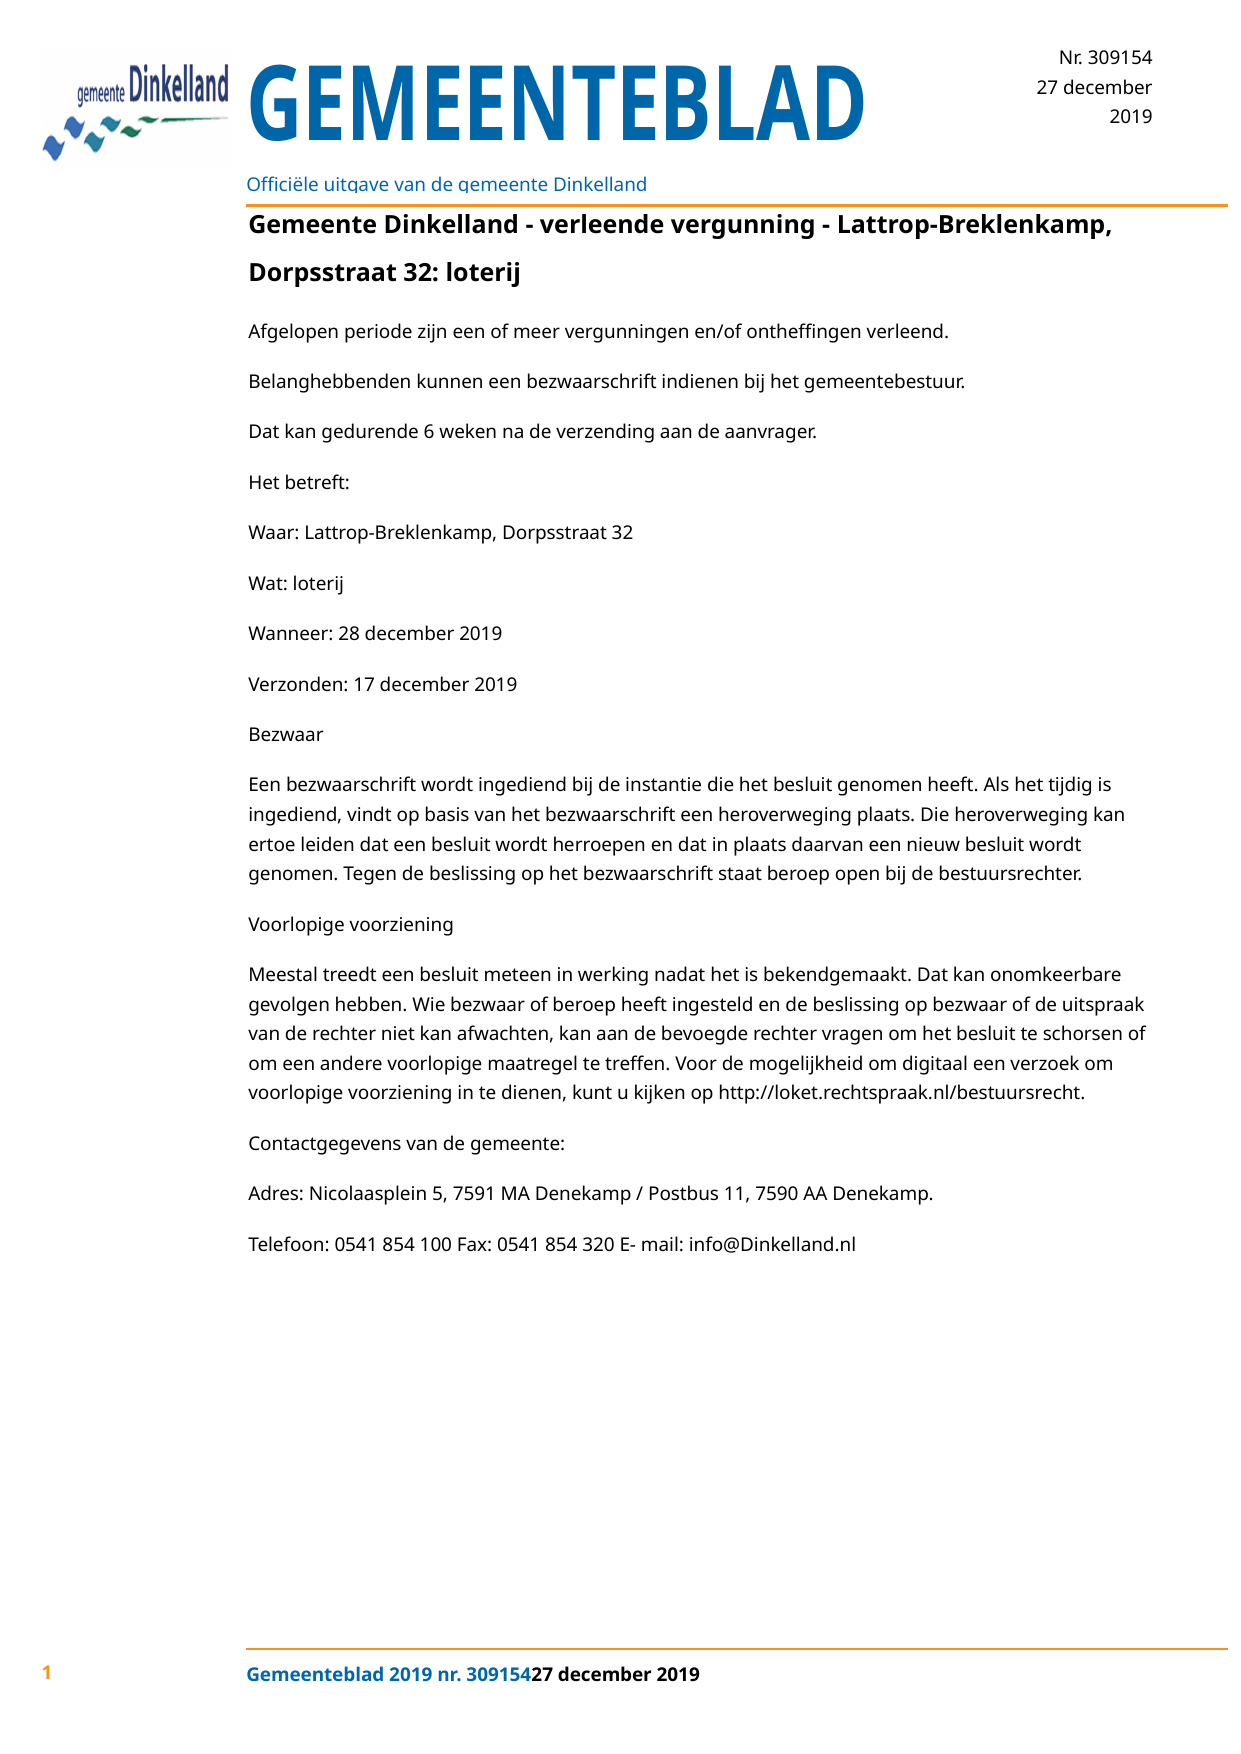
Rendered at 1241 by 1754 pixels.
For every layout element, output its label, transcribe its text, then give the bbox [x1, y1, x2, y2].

text Contactgegevens van de gemeente: [248, 1130, 1152, 1156]
text Adres: Nicolaasplein 5, 7591 MA Denekamp / Postbus 11, 7590 AA Denekamp. [248, 1180, 1152, 1206]
text Gemeente Dinkelland - verleende vergunning - Lattrop-Breklenkamp, Dorpsstraat 32: loterij [248, 207, 1152, 288]
text Meestal treedt een besluit meteen in werking nadat het is bekendgemaakt. Dat kan onomkeerbare gevolgen hebben. Wie bezwaar of beroep heeft ingesteld en de beslissing op bezwaar of de uitspraak van de rechter niet kan afwachten, kan aan de bevoegde rechter vragen om het besluit te schorsen of om een andere voorlopige maatregel te treffen. Voor de mogelijkheid om digitaal een verzoek om voorlopige voorziening in te dienen, kunt u kijken op http://loket.rechtspraak.nl/bestuursrecht. [248, 961, 1152, 1105]
text Bezwaar [248, 721, 1152, 747]
text Het betreft: [248, 469, 1152, 495]
text Waar: Lattrop-Breklenkamp, Dorpsstraat 32 [248, 519, 1152, 545]
text Belanghebbenden kunnen een bezwaarschrift indienen bij het gemeentebestuur. [248, 368, 1152, 394]
picture [41, 47, 231, 172]
text Telefoon: 0541 854 100 Fax: 0541 854 320 E- mail: info@Dinkelland.nl [248, 1231, 1152, 1257]
text Een bezwaarschrift wordt ingediend bij de instantie die het besluit genomen heeft. Als het tijdig is ingediend, vindt op basis van het bezwaarschrift een heroverweging plaats. Die heroverweging kan ertoe leiden dat een besluit wordt herroepen en dat in plaats daarvan een nieuw besluit wordt genomen. Tegen de beslissing op het bezwaarschrift staat beroep open bij de bestuursrechter. [248, 772, 1152, 886]
text Wanneer: 28 december 2019 [248, 620, 1152, 646]
text Wat: loterij [248, 570, 1152, 596]
text Voorlopige voorziening [248, 911, 1152, 937]
text Verzonden: 17 december 2019 [248, 671, 1152, 697]
text Afgelopen periode zijn een of meer vergunningen en/of ontheffingen verleend. [248, 318, 1152, 344]
text Dat kan gedurende 6 weken na de verzending aan de aanvrager. [248, 419, 1152, 444]
